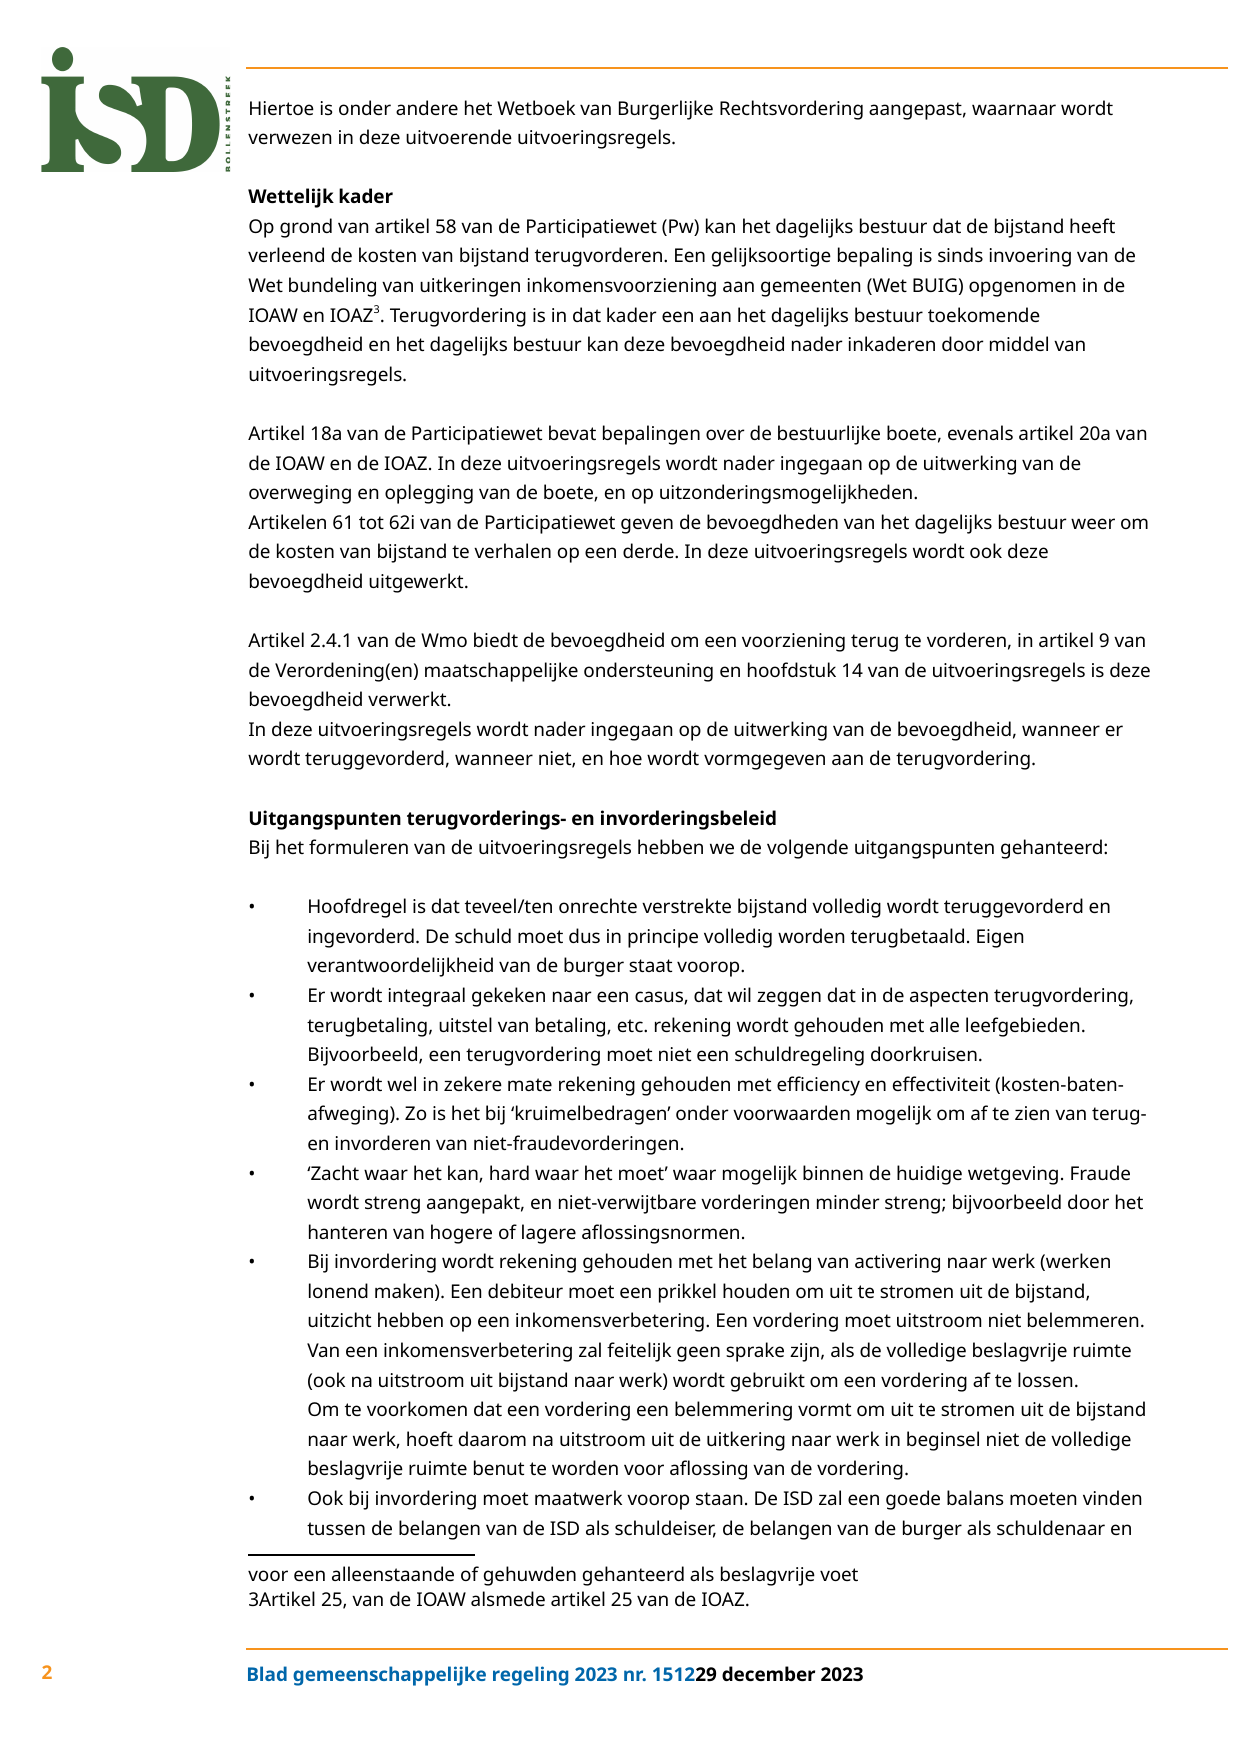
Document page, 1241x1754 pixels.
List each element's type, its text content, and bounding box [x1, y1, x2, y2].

text In deze uitvoeringsregels wordt nader ingegaan op de uitwerking van de bevoegdheid, wanneer er wordt teruggevorderd, wanneer niet, en hoe wordt vormgegeven aan de terugvordering. [248, 716, 1152, 771]
text Artikel 2.4.1 van de Wmo biedt de bevoegdheid om een voorziening terug te vorderen, in artikel 9 van de Verordening(en) maatschappelijke ondersteuning en hoofdstuk 14 van de uitvoeringsregels is deze bevoegdheid verwerkt. [248, 627, 1152, 712]
list Bij invordering wordt rekening gehouden met het belang van activering naar werk (werken lonend maken). Een debiteur moet een prikkel houden om uit te stromen uit de bijstand, uitzicht hebben op een inkomensverbetering. Een vordering moet uitstroom niet belemmeren. [248, 1248, 1152, 1333]
text Uitgangspunten terugvorderings- en invorderingsbeleid [248, 805, 1152, 831]
text Wettelijk kader [248, 183, 1152, 209]
list Er wordt integraal gekeken naar een casus, dat wil zeggen dat in de aspecten terugvordering, terugbetaling, uitstel van betaling, etc. rekening wordt gehouden met alle leefgebieden. Bijvoorbeeld, een terugvordering moet niet een schuldregeling doorkruisen. [248, 982, 1152, 1067]
text Op grond van artikel 58 van de Participatiewet (Pw) kan het dagelijks bestuur dat de bijstand heeft verleend de kosten van bijstand terugvorderen. Een gelijksoortige bepaling is sinds invoering van de Wet bundeling van uitkeringen inkomensvoorziening aan gemeenten (Wet BUIG) opgenomen in de IOAW en IOAZ. Terugvordering is in dat kader een aan het dagelijks bestuur toekomende bevoegdheid en het dagelijks bestuur kan deze bevoegdheid nader inkaderen door middel van uitvoeringsregels. [248, 213, 1152, 387]
text Artikel 18a van de Participatiewet bevat bepalingen over de bestuurlijke boete, evenals artikel 20a van de IOAW en de IOAZ. In deze uitvoeringsregels wordt nader ingegaan op de uitwerking van de overweging en oplegging van de boete, en op uitzonderingsmogelijkheden. [248, 420, 1152, 505]
picture [41, 47, 231, 172]
text Hiertoe is onder andere het Wetboek van Burgerlijke Rechtsvordering aangepast, waarnaar wordt verwezen in deze uitvoerende uitvoeringsregels. [248, 95, 1152, 150]
list Er wordt wel in zekere mate rekening gehouden met efficiency en effectiviteit (kosten-baten-afweging). Zo is het bij ‘kruimelbedragen’ onder voorwaarden mogelijk om af te zien van terug- en invorderen van niet-fraudevorderingen. [248, 1071, 1152, 1156]
text Artikelen 61 tot 62i van de Participatiewet geven de bevoegdheden van het dagelijks bestuur weer om de kosten van bijstand te verhalen op een derde. In deze uitvoeringsregels wordt ook deze bevoegdheid uitgewerkt. [248, 509, 1152, 594]
list Om te voorkomen dat een vordering een belemmering vormt om uit te stromen uit de bijstand naar werk, hoeft daarom na uitstroom uit de uitkering naar werk in beginsel niet de volledige beslagvrije ruimte benut te worden voor aflossing van de vordering. [248, 1396, 1152, 1481]
text Artikel 25, van de IOAW alsmede artikel 25 van de IOAZ. [248, 1586, 1152, 1612]
list ‘Zacht waar het kan, hard waar het moet’ waar mogelijk binnen de huidige wetgeving. Fraude wordt streng aangepakt, en niet-verwijtbare vorderingen minder streng; bijvoorbeeld door het hanteren van hogere of lagere aflossingsnormen. [248, 1160, 1152, 1245]
text Bij het formuleren van de uitvoeringsregels hebben we de volgende uitgangspunten gehanteerd: [248, 834, 1152, 860]
list Ook bij invordering moet maatwerk voorop staan. De ISD zal een goede balans moeten vinden tussen de belangen van de ISD als schuldeiser, de belangen van de burger als schuldenaar en [248, 1485, 1152, 1541]
list Hoofdregel is dat teveel/ten onrechte verstrekte bijstand volledig wordt teruggevorderd en ingevorderd. De schuld moet dus in principe volledig worden terugbetaald. Eigen verantwoordelijkheid van de burger staat voorop. [248, 893, 1152, 978]
text voor een alleenstaande of gehuwden gehanteerd als beslagvrije voet [248, 1561, 1152, 1586]
list Van een inkomensverbetering zal feitelijk geen sprake zijn, als de volledige beslagvrije ruimte (ook na uitstroom uit bijstand naar werk) wordt gebruikt om een vordering af te lossen. [248, 1337, 1152, 1393]
